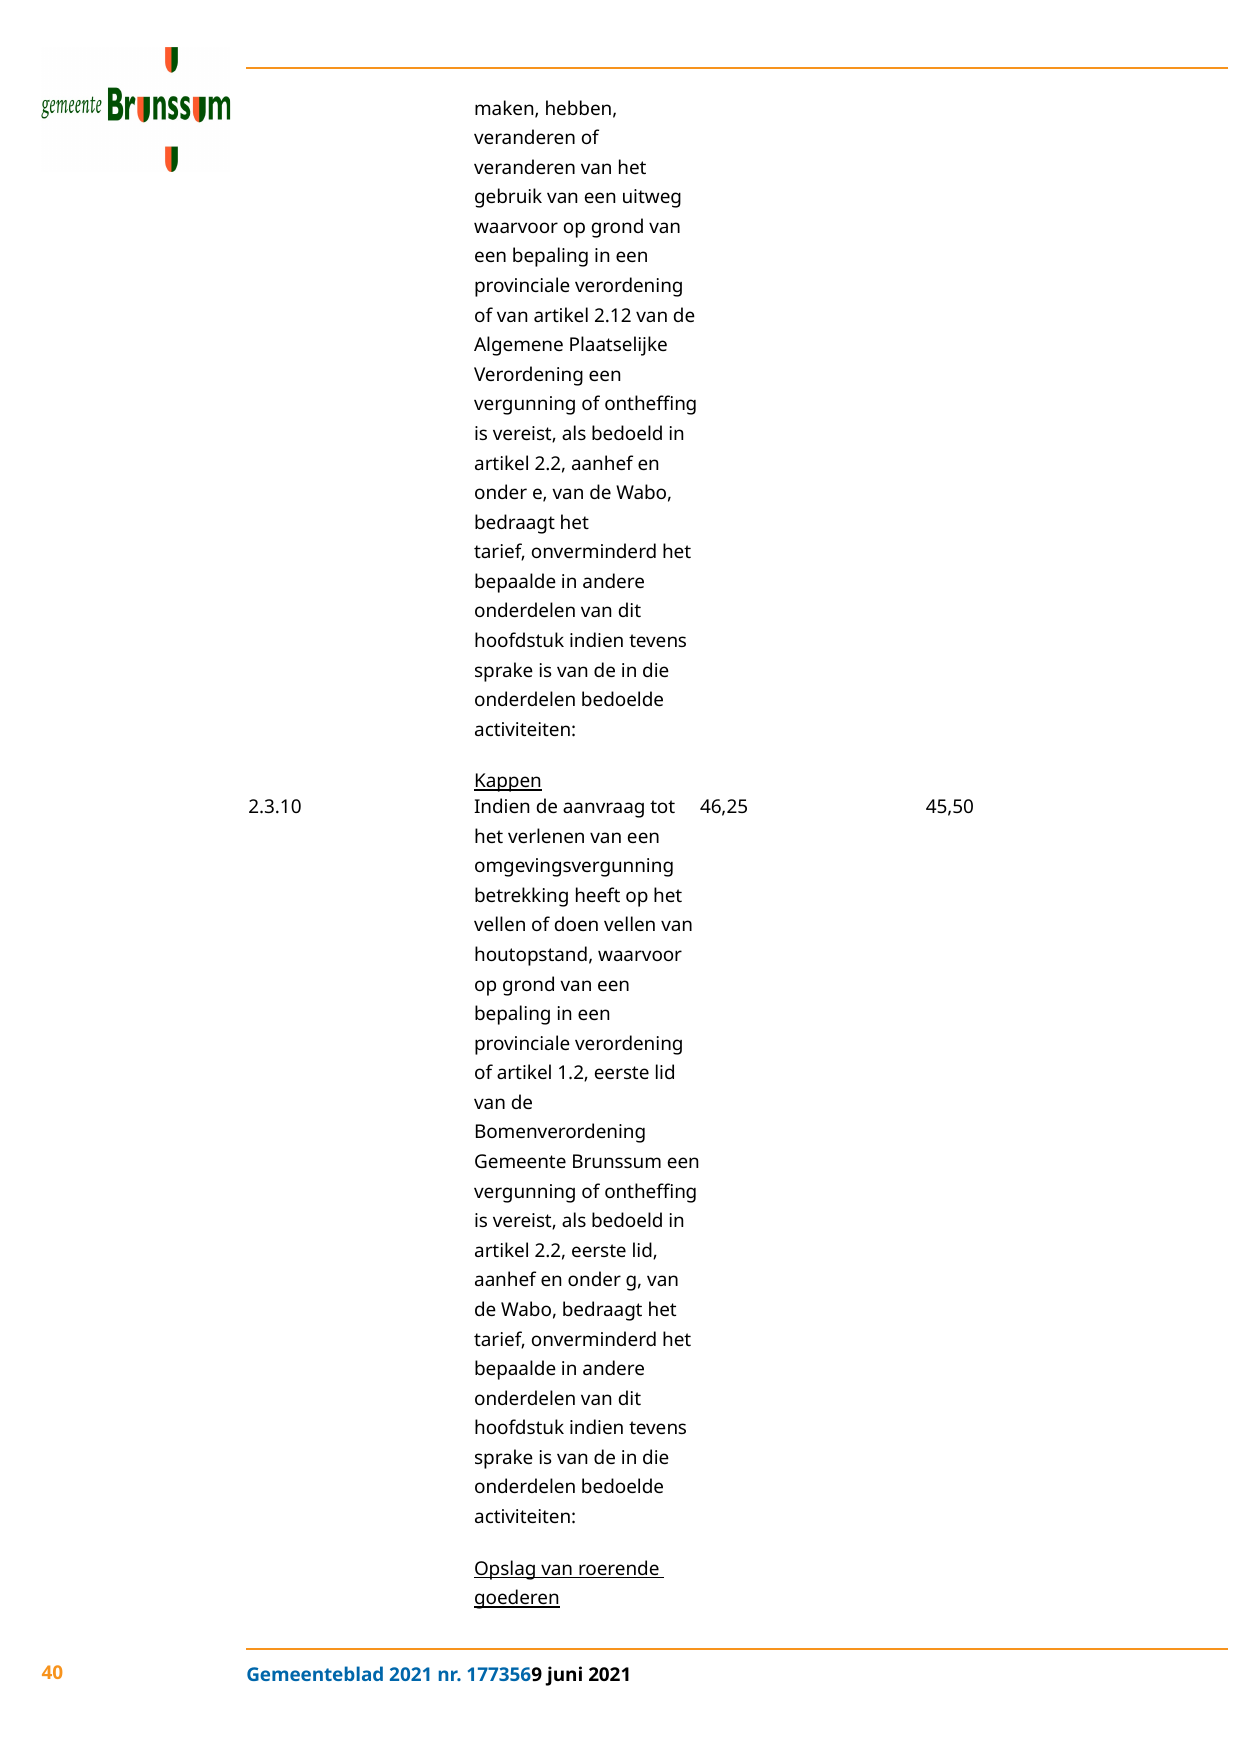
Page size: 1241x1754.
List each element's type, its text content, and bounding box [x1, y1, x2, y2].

table_cell [248, 1529, 474, 1555]
table_cell [700, 1529, 926, 1555]
table_cell [926, 95, 1152, 742]
table_cell [248, 95, 474, 742]
table_cell [474, 1529, 700, 1555]
table_cell Opslag van roerende goederen [474, 1555, 700, 1610]
table_cell [700, 95, 926, 742]
table_cell 2.3.10 [248, 793, 474, 1529]
table_cell [926, 768, 1152, 793]
table_cell [700, 742, 926, 767]
table_cell [926, 742, 1152, 767]
table_cell [248, 1555, 474, 1610]
table_cell Indien de aanvraag tot het verlenen van een omgevingsvergunning betrekking heeft op het vellen of doen vellen van houtopstand, waarvoor op grond van een bepaling in een provinciale verordening of artikel 1.2, eerste lid van de Bomenverordening Gemeente Brunssum een vergunning of ontheffing is vereist, als bedoeld in artikel 2.2, eerste lid, aanhef en onder g, van de Wabo, bedraagt het tarief, onverminderd het bepaalde in andere onderdelen van dit hoofdstuk indien tevens sprake is van de in die onderdelen bedoelde activiteiten: [474, 793, 700, 1529]
table_cell maken, hebben, veranderen of veranderen van het gebruik van een uitweg waarvoor op grond van een bepaling in een provinciale verordening of van artikel 2.12 van de Algemene Plaatselijke Verordening een vergunning of ontheffing is vereist, als bedoeld in artikel 2.2, aanhef en onder e, van de Wabo, bedraagt het tarief, onverminderd het bepaalde in andere onderdelen van dit hoofdstuk indien tevens sprake is van de in die onderdelen bedoelde activiteiten: [474, 95, 700, 742]
table_cell [926, 1555, 1152, 1610]
table_cell 45,50 [926, 793, 1152, 1529]
picture [41, 47, 231, 172]
table_cell [248, 768, 474, 793]
table_cell [700, 768, 926, 793]
table_cell [926, 1529, 1152, 1555]
table_cell 46,25 [700, 793, 926, 1529]
table_cell [474, 742, 700, 767]
table_cell [700, 1555, 926, 1610]
table_cell [248, 742, 474, 767]
table_cell Kappen [474, 768, 700, 793]
